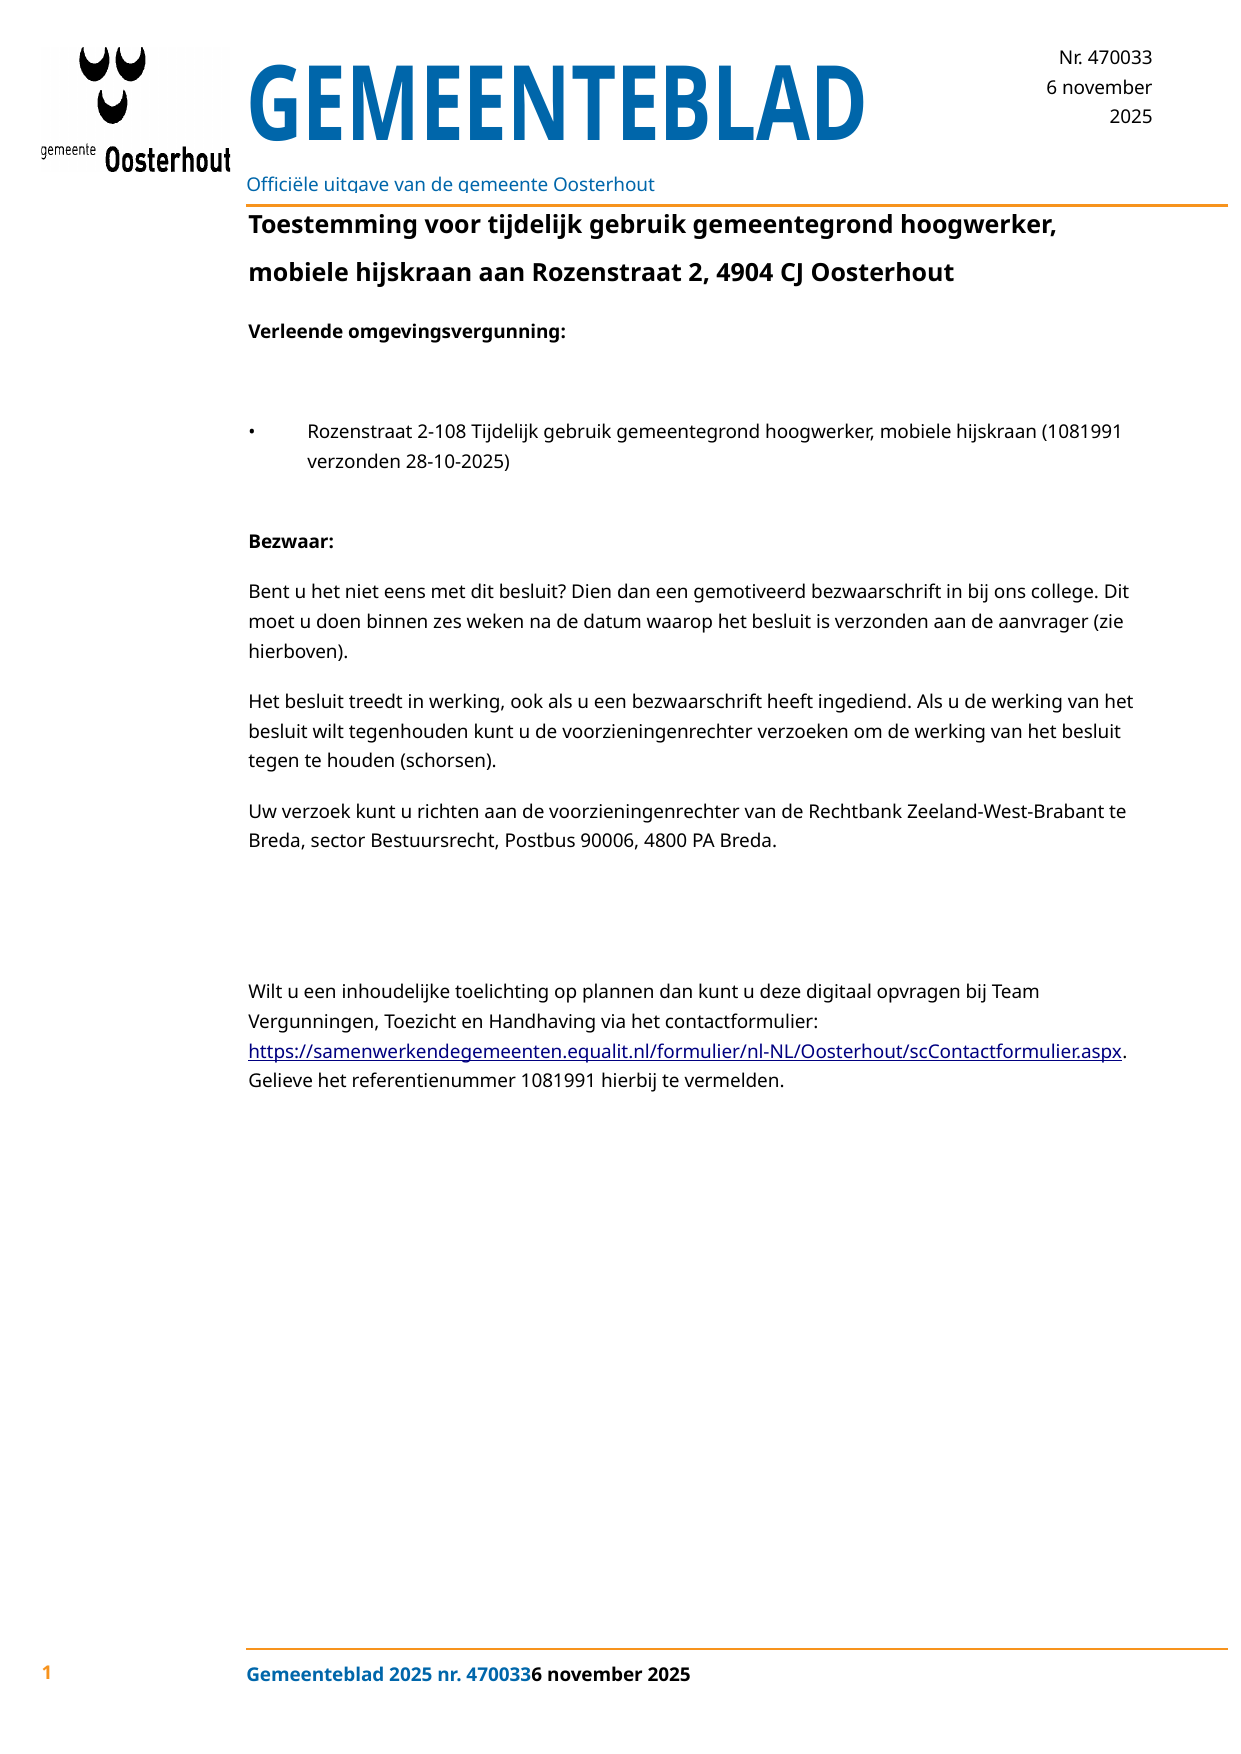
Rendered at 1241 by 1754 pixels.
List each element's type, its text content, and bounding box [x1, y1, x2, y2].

text Uw verzoek kunt u richten aan de voorzieningenrechter van de Rechtbank Zeeland-West-Brabant te Breda, sector Bestuursrecht, Postbus 90006, 4800 PA Breda. [248, 798, 1152, 853]
list Rozenstraat 2-108 Tijdelijk gebruik gemeentegrond hoogwerker, mobiele hijskraan (1081991 verzonden 28-10-2025) [248, 419, 1152, 474]
text Het besluit treedt in werking, ook als u een bezwaarschrift heeft ingediend. Als u de werking van het besluit wilt tegenhouden kunt u de voorzieningenrechter verzoeken om de werking van het besluit tegen te houden (schorsen). [248, 688, 1152, 773]
text Toestemming voor tijdelijk gebruik gemeentegrond hoogwerker, mobiele hijskraan aan Rozenstraat 2, 4904 CJ Oosterhout [248, 207, 1152, 288]
text Bent u het niet eens met dit besluit? Dien dan een gemotiveerd bezwaarschrift in bij ons college. Dit moet u doen binnen zes weken na de datum waarop het besluit is verzonden aan de aanvrager (zie hierboven). [248, 579, 1152, 664]
picture [41, 47, 231, 172]
text Bezwaar: [248, 528, 1152, 554]
text Wilt u een inhoudelijke toelichting op plannen dan kunt u deze digitaal opvragen bij Team Vergunningen, Toezicht en Handhaving via het contactformulier: https://samenwerkendegemeenten.equalit.nl/formulier/nl-NL/Oosterhout/scContactformulier.aspx. Gelieve het referentienummer 1081991 hierbij te vermelden. [248, 979, 1152, 1093]
text Verleende omgevingsvergunning: [248, 318, 1152, 344]
